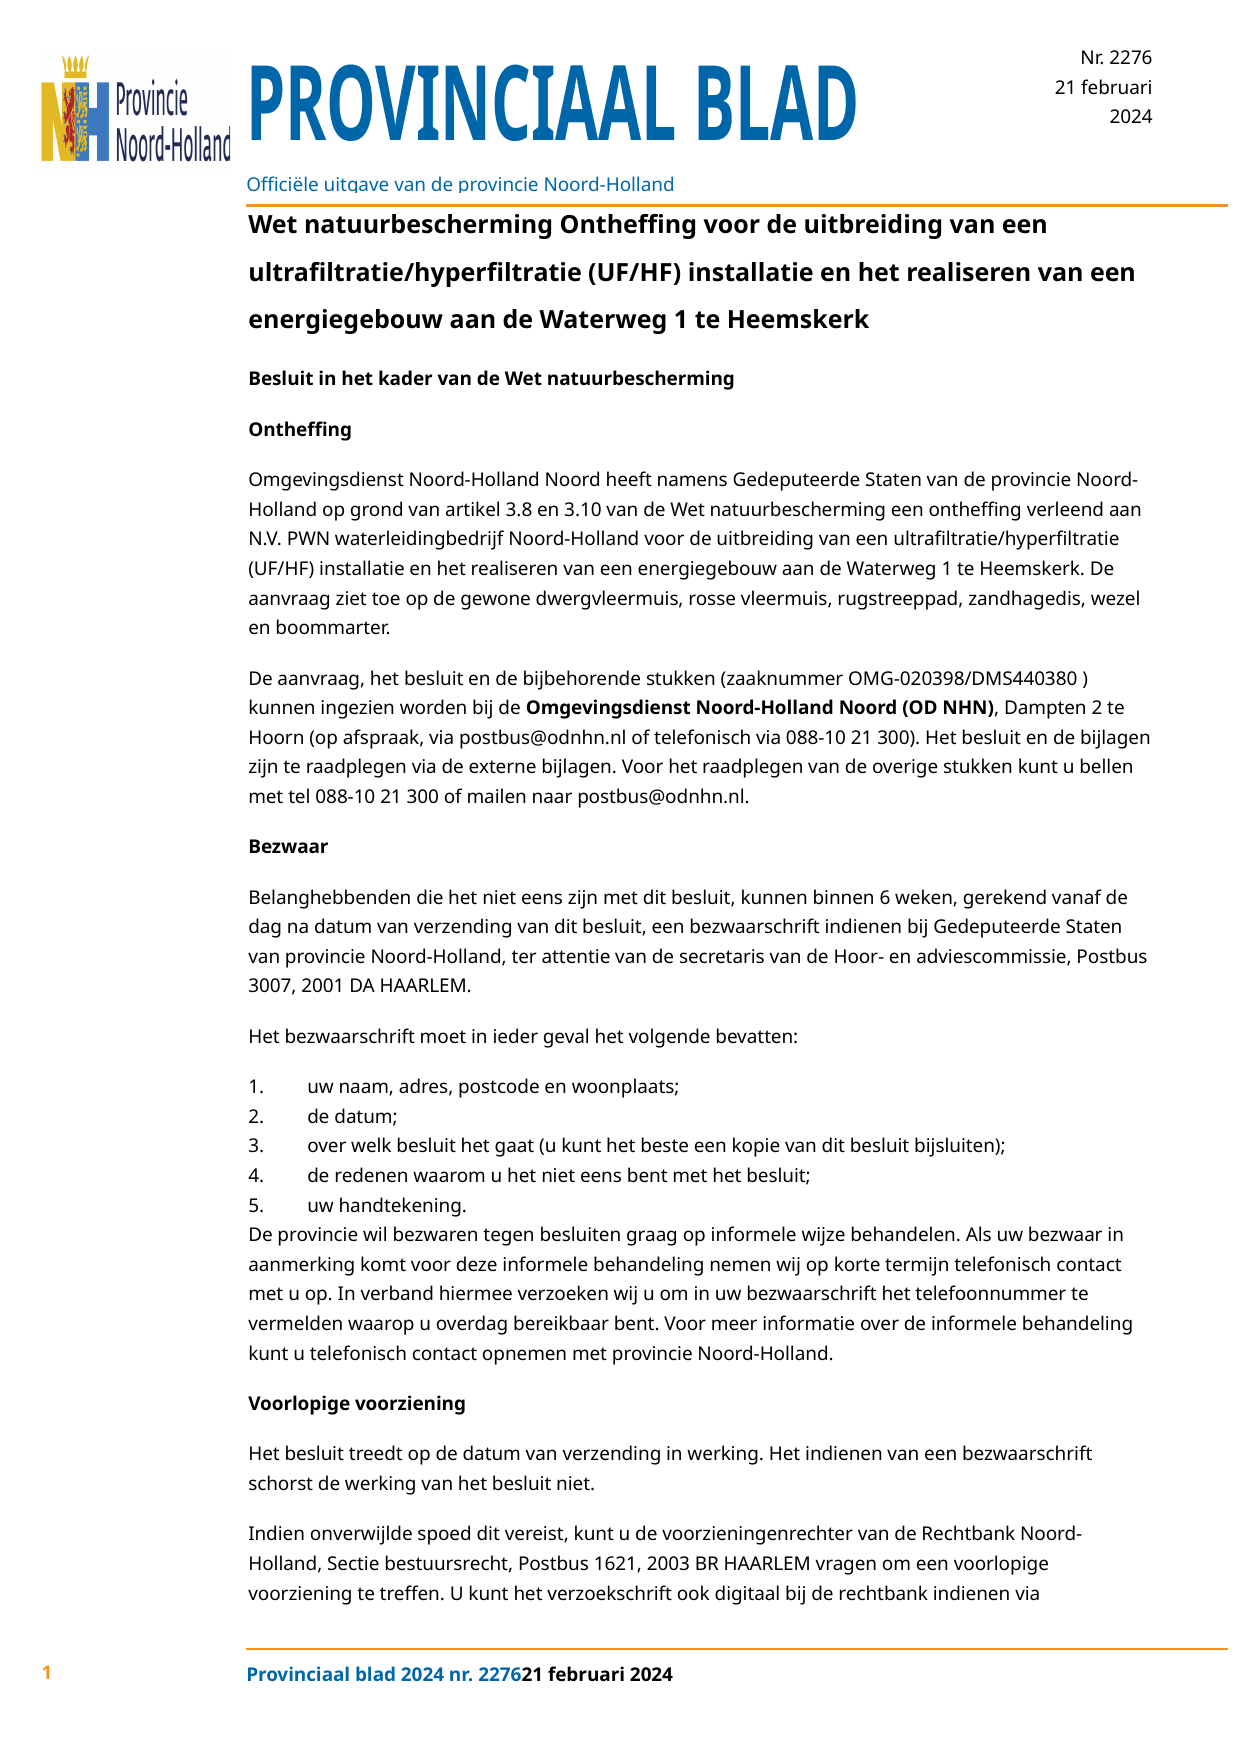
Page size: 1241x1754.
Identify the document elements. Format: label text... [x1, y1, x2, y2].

text Belanghebbenden die het niet eens zijn met dit besluit, kunnen binnen 6 weken, gerekend vanaf de dag na datum van verzending van dit besluit, een bezwaarschrift indienen bij Gedeputeerde Staten van provincie Noord-Holland, ter attentie van de secretaris van de Hoor- en adviescommissie, Postbus 3007, 2001 DA HAARLEM. [248, 884, 1152, 998]
list de redenen waarom u het niet eens bent met het besluit; [248, 1162, 1152, 1188]
text Het besluit treedt op de datum van verzending in werking. Het indienen van een bezwaarschrift schorst de werking van het besluit niet. [248, 1441, 1152, 1496]
list de datum; [248, 1103, 1152, 1129]
list over welk besluit het gaat (u kunt het beste een kopie van dit besluit bijsluiten); [248, 1133, 1152, 1158]
list uw naam, adres, postcode en woonplaats; [248, 1073, 1152, 1099]
text Indien onverwijlde spoed dit vereist, kunt u de voorzieningenrechter van de Rechtbank Noord-Holland, Sectie bestuursrecht, Postbus 1621, 2003 BR HAARLEM vragen om een voorlopige voorziening te treffen. U kunt het verzoekschrift ook digitaal bij de rechtbank indienen via [248, 1521, 1152, 1605]
text De aanvraag, het besluit en de bijbehorende stukken (zaaknummer OMG-020398/DMS440380 ) kunnen ingezien worden bij de Omgevingsdienst Noord-Holland Noord (OD NHN), Dampten 2 te Hoorn (op afspraak, via postbus@odnhn.nl of telefonisch via 088-10 21 300). Het besluit en de bijlagen zijn te raadplegen via de externe bijlagen. Voor het raadplegen van de overige stukken kunt u bellen met tel 088-10 21 300 of mailen naar postbus@odnhn.nl. [248, 665, 1152, 809]
text Wet natuurbescherming Ontheffing voor de uitbreiding van een ultrafiltratie/hyperfiltratie (UF/HF) installatie en het realiseren van een energiegebouw aan de Waterweg 1 te Heemskerk [248, 207, 1152, 336]
text Omgevingsdienst Noord-Holland Noord heeft namens Gedeputeerde Staten van de provincie Noord-Holland op grond van artikel 3.8 en 3.10 van de Wet natuurbescherming een ontheffing verleend aan N.V. PWN waterleidingbedrijf Noord-Holland voor de uitbreiding van een ultrafiltratie/hyperfiltratie (UF/HF) installatie en het realiseren van een energiegebouw aan de Waterweg 1 te Heemskerk. De aanvraag ziet toe op de gewone dwergvleermuis, rosse vleermuis, rugstreeppad, zandhagedis, wezel en boommarter. [248, 466, 1152, 640]
picture [41, 47, 231, 172]
text Ontheffing [248, 416, 1152, 442]
text Bezwaar [248, 833, 1152, 859]
text Voorlopige voorziening [248, 1390, 1152, 1416]
text De provincie wil bezwaren tegen besluiten graag op informele wijze behandelen. Als uw bezwaar in aanmerking komt voor deze informele behandeling nemen wij op korte termijn telefonisch contact met u op. In verband hiermee verzoeken wij u om in uw bezwaarschrift het telefoonnummer te vermelden waarop u overdag bereikbaar bent. Voor meer informatie over de informele behandeling kunt u telefonisch contact opnemen met provincie Noord-Holland. [248, 1221, 1152, 1365]
text Besluit in het kader van de Wet natuurbescherming [248, 366, 1152, 391]
text Het bezwaarschrift moet in ieder geval het volgende bevatten: [248, 1023, 1152, 1049]
list uw handtekening. [248, 1192, 1152, 1217]
